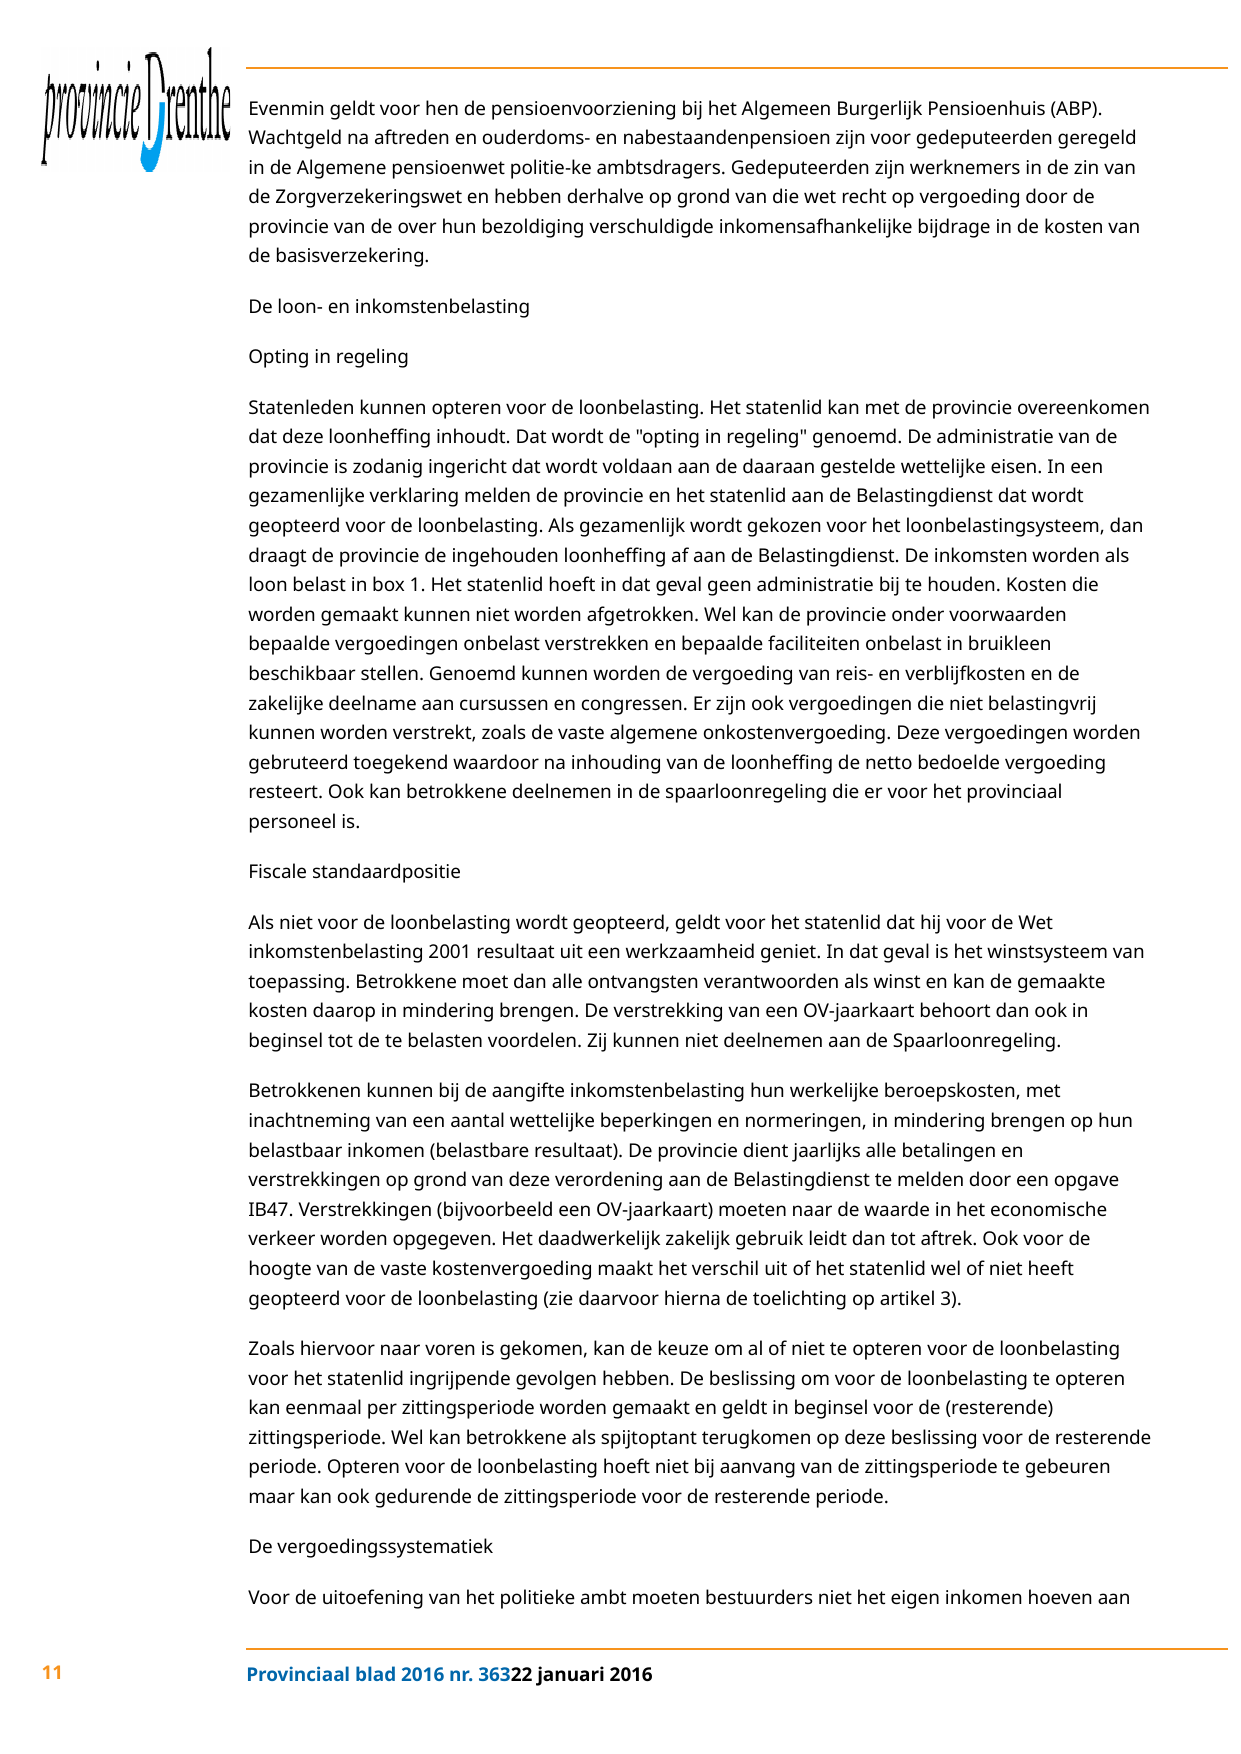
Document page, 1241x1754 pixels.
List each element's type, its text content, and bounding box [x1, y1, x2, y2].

picture [41, 47, 231, 172]
text Betrokkenen kunnen bij de aangifte inkomstenbelasting hun werkelijke beroepskosten, met inachtneming van een aantal wettelijke beperkingen en normeringen, in mindering brengen op hun belastbaar inkomen (belastbare resultaat). De provincie dient jaarlijks alle betalingen en verstrekkingen op grond van deze verordening aan de Belastingdienst te melden door een opgave IB47. Verstrekkingen (bijvoorbeeld een OV-jaarkaart) moeten naar de waarde in het economische verkeer worden opgegeven. Het daadwerkelijk zakelijk gebruik leidt dan tot aftrek. Ook voor de hoogte van de vaste kostenvergoeding maakt het verschil uit of het statenlid wel of niet heeft geopteerd voor de loonbelasting (zie daarvoor hierna de toelichting op artikel 3). [248, 1078, 1152, 1311]
text Fiscale standaardpositie [248, 858, 1152, 884]
text Evenmin geldt voor hen de pensioenvoorziening bij het Algemeen Burgerlijk Pensioenhuis (ABP). Wachtgeld na aftreden en ouderdoms- en nabestaandenpensioen zijn voor gedeputeerden geregeld in de Algemene pensioenwet politie-ke ambtsdragers. Gedeputeerden zijn werknemers in de zin van de Zorgverzekeringswet en hebben derhalve op grond van die wet recht op vergoeding door de provincie van de over hun bezoldiging verschuldigde inkomensafhankelijke bijdrage in de kosten van de basisverzekering. [248, 95, 1152, 268]
text Statenleden kunnen opteren voor de loonbelasting. Het statenlid kan met de provincie overeenkomen dat deze loonheffing inhoudt. Dat wordt de "opting in regeling" genoemd. De administratie van de provincie is zodanig ingericht dat wordt voldaan aan de daaraan gestelde wettelijke eisen. In een gezamenlijke verklaring melden de provincie en het statenlid aan de Belastingdienst dat wordt geopteerd voor de loonbelasting. Als gezamenlijk wordt gekozen voor het loonbelastingsysteem, dan draagt de provincie de ingehouden loonheffing af aan de Belastingdienst. De inkomsten worden als loon belast in box 1. Het statenlid hoeft in dat geval geen administratie bij te houden. Kosten die worden gemaakt kunnen niet worden afgetrokken. Wel kan de provincie onder voorwaarden bepaalde vergoedingen onbelast verstrekken en bepaalde faciliteiten onbelast in bruikleen beschikbaar stellen. Genoemd kunnen worden de vergoeding van reis- en verblijfkosten en de zakelijke deelname aan cursussen en congressen. Er zijn ook vergoedingen die niet belastingvrij kunnen worden verstrekt, zoals de vaste algemene onkostenvergoeding. Deze vergoedingen worden gebruteerd toegekend waardoor na inhouding van de loonheffing de netto bedoelde vergoeding resteert. Ook kan betrokkene deelnemen in de spaarloonregeling die er voor het provinciaal personeel is. [248, 394, 1152, 834]
text De vergoedingssystematiek [248, 1533, 1152, 1559]
text Als niet voor de loonbelasting wordt geopteerd, geldt voor het statenlid dat hij voor de Wet inkomstenbelasting 2001 resultaat uit een werkzaamheid geniet. In dat geval is het winstsysteem van toepassing. Betrokkene moet dan alle ontvangsten verantwoorden als winst en kan de gemaakte kosten daarop in mindering brengen. De verstrekking van een OV-jaarkaart behoort dan ook in beginsel tot de te belasten voordelen. Zij kunnen niet deelnemen aan de Spaarloonregeling. [248, 909, 1152, 1053]
text De loon- en inkomstenbelasting [248, 293, 1152, 319]
text Zoals hiervoor naar voren is gekomen, kan de keuze om al of niet te opteren voor de loonbelasting voor het statenlid ingrijpende gevolgen hebben. De beslissing om voor de loonbelasting te opteren kan eenmaal per zittingsperiode worden gemaakt en geldt in beginsel voor de (resterende) zittingsperiode. Wel kan betrokkene als spijtoptant terugkomen op deze beslissing voor de resterende periode. Opteren voor de loonbelasting hoeft niet bij aanvang van de zittingsperiode te gebeuren maar kan ook gedurende de zittingsperiode voor de resterende periode. [248, 1335, 1152, 1509]
text Voor de uitoefening van het politieke ambt moeten bestuurders niet het eigen inkomen hoeven aan [248, 1584, 1152, 1610]
text Opting in regeling [248, 343, 1152, 369]
